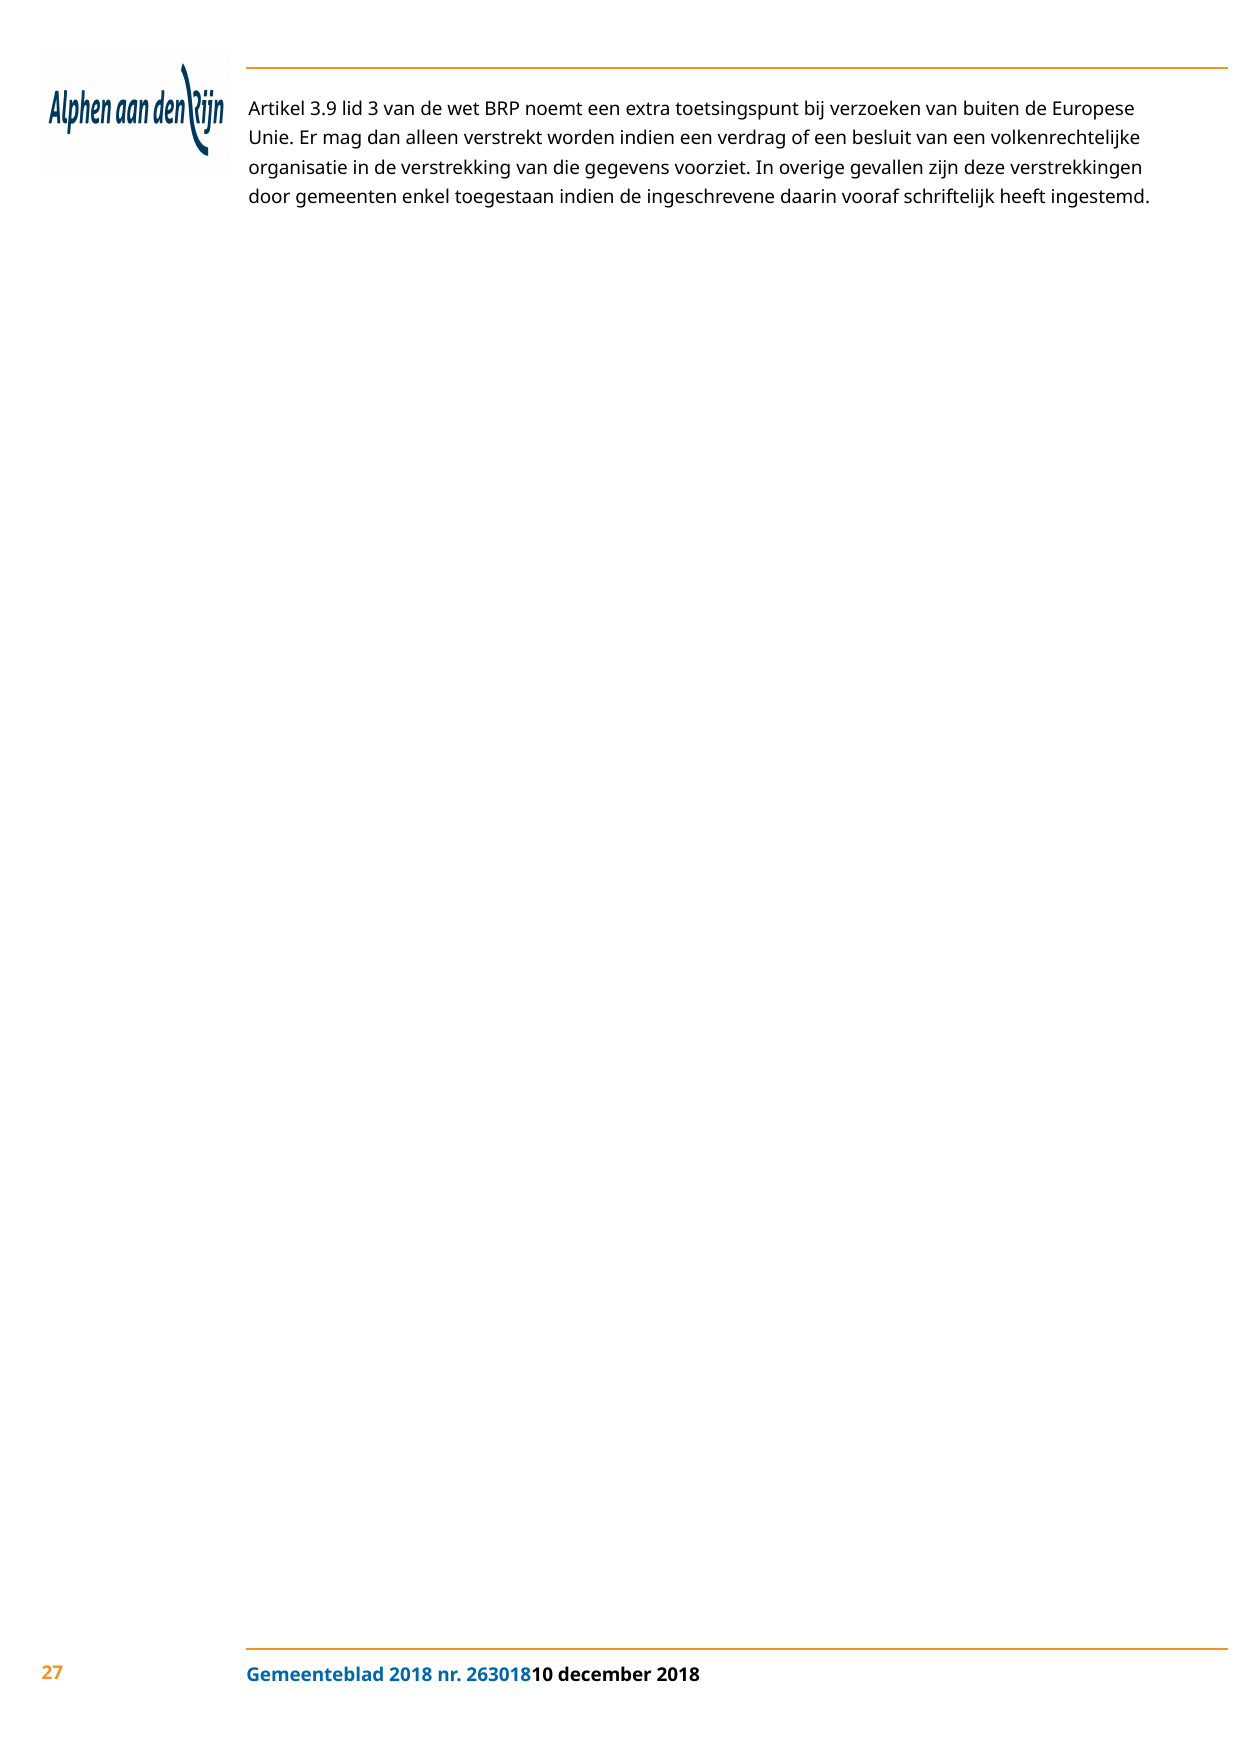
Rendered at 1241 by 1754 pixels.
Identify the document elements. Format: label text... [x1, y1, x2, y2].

picture [41, 47, 231, 172]
text Artikel 3.9 lid 3 van de wet BRP noemt een extra toetsingspunt bij verzoeken van buiten de Europese Unie. Er mag dan alleen verstrekt worden indien een verdrag of een besluit van een volkenrechtelijke organisatie in de verstrekking van die gegevens voorziet. In overige gevallen zijn deze verstrekkingen door gemeenten enkel toegestaan indien de ingeschrevene daarin vooraf schriftelijk heeft ingestemd. [248, 95, 1152, 209]
